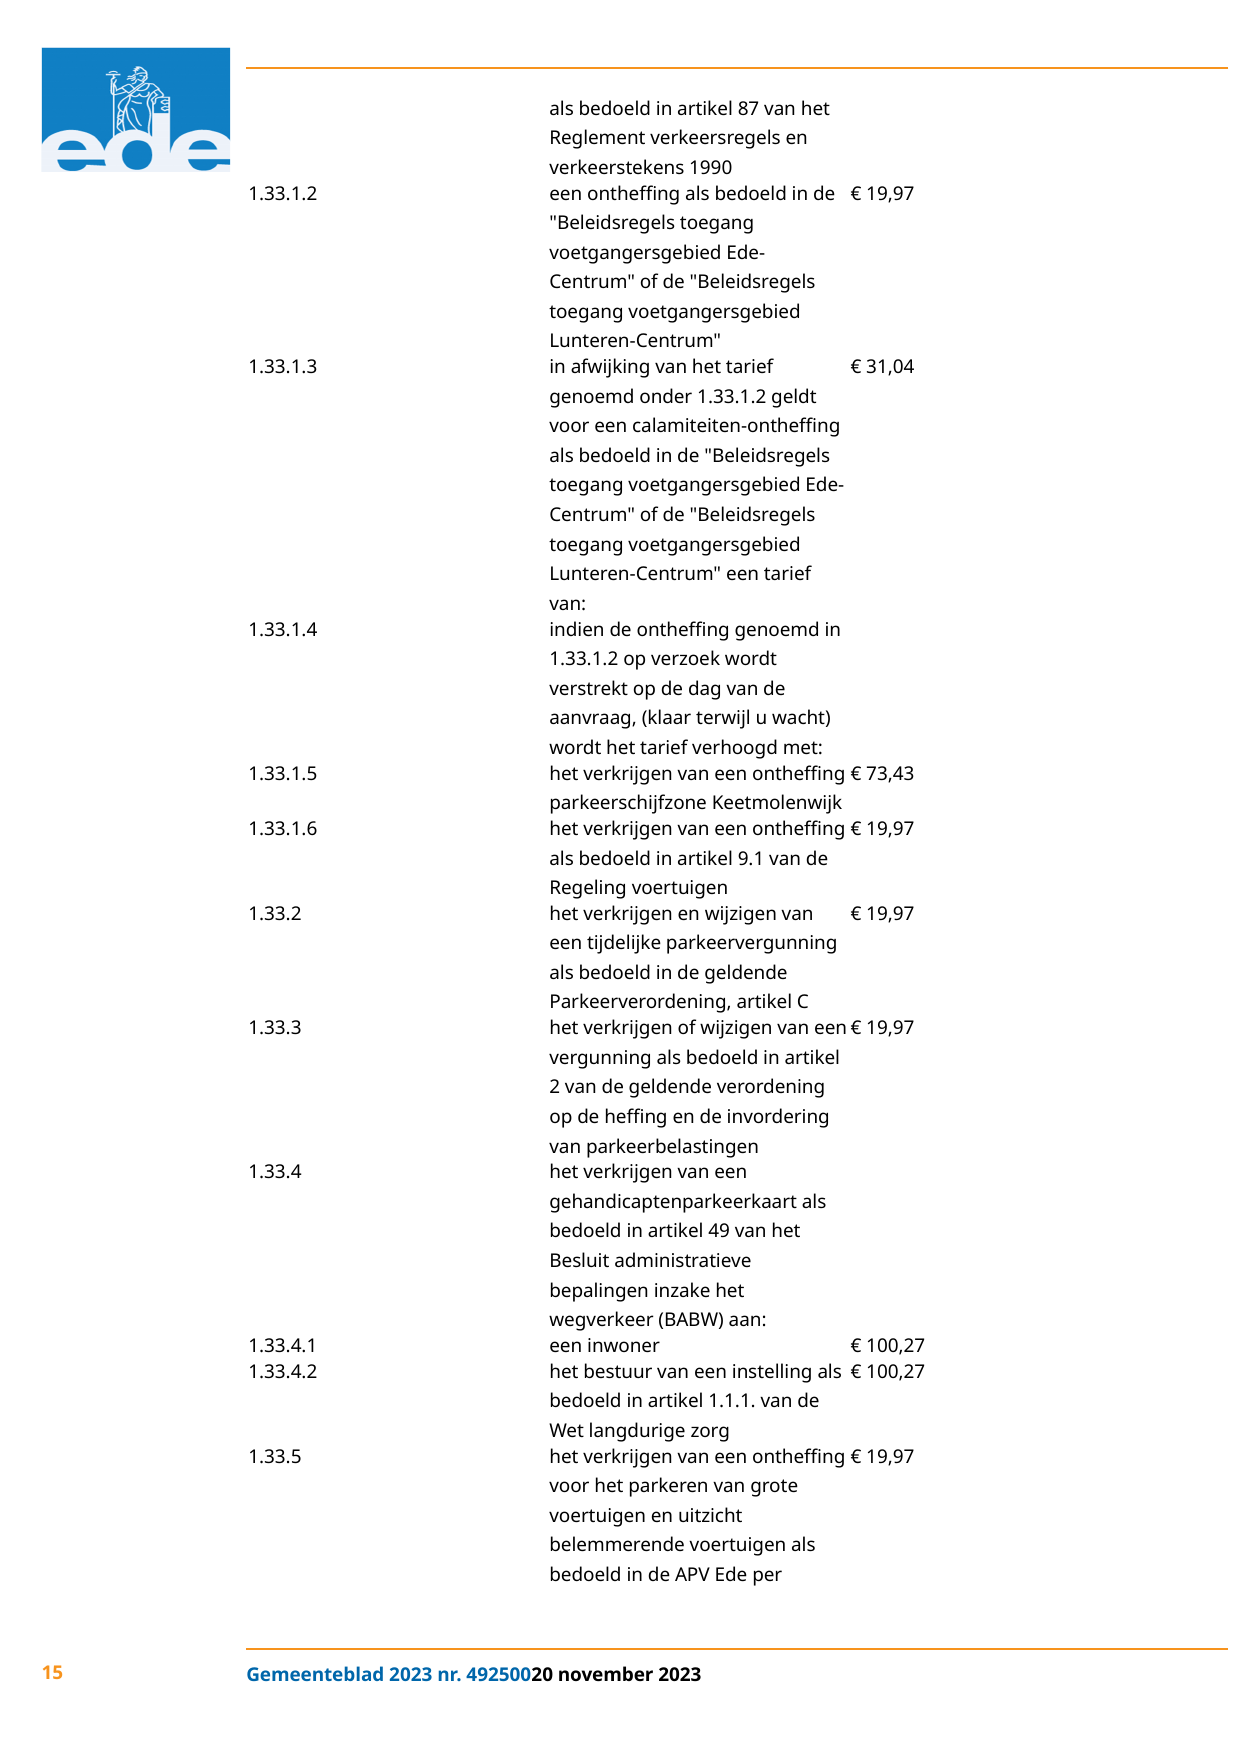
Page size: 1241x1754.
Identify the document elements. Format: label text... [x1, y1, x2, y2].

table_cell het verkrijgen van een gehandicaptenparkeerkaart als bedoeld in artikel 49 van het Besluit administratieve bepalingen inzake het wegverkeer (BABW) aan: [549, 1159, 850, 1332]
table_cell 1.33.4.1 [248, 1332, 549, 1358]
table_cell indien de ontheffing genoemd in 1.33.1.2 op verzoek wordt verstrekt op de dag van de aanvraag, (klaar terwijl u wacht) wordt het tarief verhoogd met: [549, 616, 850, 760]
table_cell het bestuur van een instelling als bedoeld in artikel 1.1.1. van de Wet langdurige zorg [549, 1358, 850, 1443]
table_cell het verkrijgen van een ontheffing voor het parkeren van grote voertuigen en uitzicht belemmerende voertuigen als bedoeld in de APV Ede per [549, 1443, 850, 1587]
table_cell een ontheffing als bedoeld in de "Beleidsregels toegang voetgangersgebied Ede-Centrum" of de "Beleidsregels toegang voetgangersgebied Lunteren-Centrum" [549, 180, 850, 353]
table_cell het verkrijgen of wijzigen van een vergunning als bedoeld in artikel 2 van de geldende verordening op de heffing en de invordering van parkeerbelastingen [549, 1015, 850, 1158]
table_cell als bedoeld in artikel 87 van het Reglement verkeersregels en verkeerstekens 1990 [549, 95, 850, 180]
table_cell [248, 95, 549, 180]
table_cell 1.33.2 [248, 900, 549, 1014]
table_cell in afwijking van het tarief genoemd onder 1.33.1.2 geldt voor een calamiteiten-ontheffing als bedoeld in de "Beleidsregels toegang voetgangersgebied Ede-Centrum" of de "Beleidsregels toegang voetgangersgebied Lunteren-Centrum" een tarief van: [549, 353, 850, 616]
table_cell € 73,43 [850, 760, 1152, 815]
table_cell het verkrijgen en wijzigen van een tijdelijke parkeervergunning als bedoeld in de geldende Parkeerverordening, artikel C [549, 900, 850, 1014]
table_cell 1.33.1.4 [248, 616, 549, 760]
table_cell 1.33.1.2 [248, 180, 549, 353]
table_cell [850, 1159, 1152, 1332]
table_cell € 19,97 [850, 900, 1152, 1014]
table_cell 1.33.1.6 [248, 815, 549, 900]
table_cell het verkrijgen van een ontheffing als bedoeld in artikel 9.1 van de Regeling voertuigen [549, 815, 850, 900]
table_cell 1.33.4 [248, 1159, 549, 1332]
table_cell 1.33.1.3 [248, 353, 549, 616]
table_cell € 19,97 [850, 815, 1152, 900]
table_cell 1.33.5 [248, 1443, 549, 1587]
table_cell 1.33.4.2 [248, 1358, 549, 1443]
picture [41, 47, 231, 172]
table_cell € 19,97 [850, 1443, 1152, 1587]
table_cell € 19,97 [850, 1015, 1152, 1158]
table_cell € 100,27 [850, 1332, 1152, 1358]
table_cell € 100,27 [850, 1358, 1152, 1443]
table_cell € 19,97 [850, 180, 1152, 353]
table_cell [850, 616, 1152, 760]
table_cell [850, 95, 1152, 180]
table_cell 1.33.3 [248, 1015, 549, 1158]
table_cell een inwoner [549, 1332, 850, 1358]
table_cell € 31,04 [850, 353, 1152, 616]
table_cell 1.33.1.5 [248, 760, 549, 815]
table_cell het verkrijgen van een ontheffing parkeerschijfzone Keetmolenwijk [549, 760, 850, 815]
